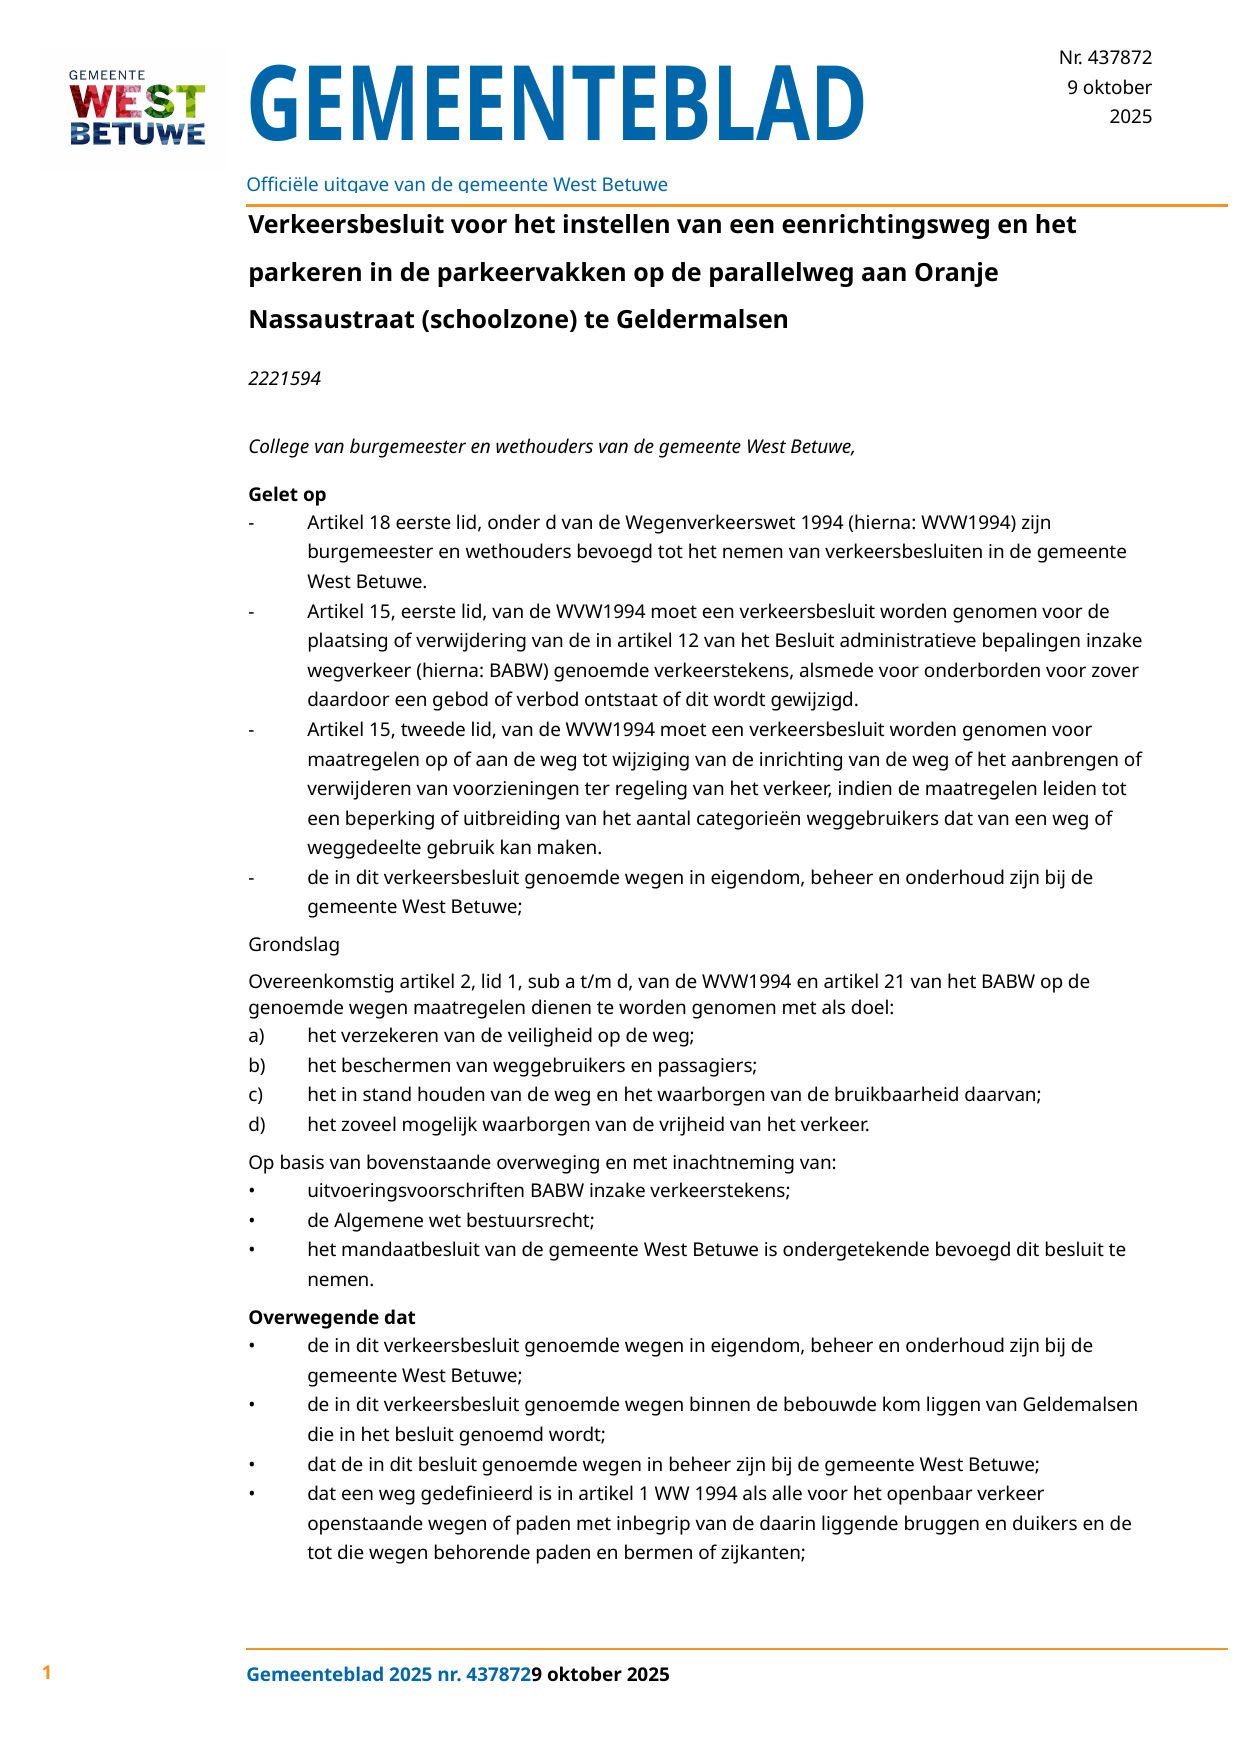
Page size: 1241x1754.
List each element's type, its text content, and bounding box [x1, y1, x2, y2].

list dat de in dit besluit genoemde wegen in beheer zijn bij de gemeente West Betuwe; [248, 1451, 1152, 1476]
text Overwegende dat [248, 1304, 1152, 1330]
list de in dit verkeersbesluit genoemde wegen in eigendom, beheer en onderhoud zijn bij de gemeente West Betuwe; [248, 864, 1152, 919]
text 2221594 [248, 366, 1152, 391]
text Grondslag [248, 932, 1152, 957]
text Verkeersbesluit voor het instellen van een eenrichtingsweg en het parkeren in de parkeervakken op de parallelweg aan Oranje Nassaustraat (schoolzone) te Geldermalsen [248, 207, 1152, 336]
list dat een weg gedefinieerd is in artikel 1 WW 1994 als alle voor het openbaar verkeer openstaande wegen of paden met inbegrip van de daarin liggende bruggen en duikers en de tot die wegen behorende paden en bermen of zijkanten; [248, 1480, 1152, 1565]
text Overeenkomstig artikel 2, lid 1, sub a t/m d, van de WVW1994 en artikel 21 van het BABW op de genoemde wegen maatregelen dienen te worden genomen met als doel: [248, 968, 1152, 1020]
list het verzekeren van de veiligheid op de weg; [248, 1022, 1152, 1048]
text Gelet op [248, 481, 1152, 507]
list uitvoeringsvoorschriften BABW inzake verkeerstekens; [248, 1177, 1152, 1203]
list de in dit verkeersbesluit genoemde wegen binnen de bebouwde kom liggen van Geldemalsen die in het besluit genoemd wordt; [248, 1392, 1152, 1447]
list Artikel 15, tweede lid, van de WVW1994 moet een verkeersbesluit worden genomen voor maatregelen op of aan de weg tot wijziging van de inrichting van de weg of het aanbrengen of verwijderen van voorzieningen ter regeling van het verkeer, indien de maatregelen leiden tot een beperking of uitbreiding van het aantal categorieën weggebruikers dat van een weg of weggedeelte gebruik kan maken. [248, 716, 1152, 860]
list Artikel 15, eerste lid, van de WVW1994 moet een verkeersbesluit worden genomen voor de plaatsing of verwijdering van de in artikel 12 van het Besluit administratieve bepalingen inzake wegverkeer (hierna: BABW) genoemde verkeerstekens, alsmede voor onderborden voor zover daardoor een gebod of verbod ontstaat of dit wordt gewijzigd. [248, 598, 1152, 712]
list de in dit verkeersbesluit genoemde wegen in eigendom, beheer en onderhoud zijn bij de gemeente West Betuwe; [248, 1332, 1152, 1388]
text College van burgemeester en wethouders van de gemeente West Betuwe, [248, 433, 1152, 459]
text Op basis van bovenstaande overweging en met inachtneming van: [248, 1149, 1152, 1175]
list het in stand houden van de weg en het waarborgen van de bruikbaarheid daarvan; [248, 1082, 1152, 1107]
list Artikel 18 eerste lid, onder d van de Wegenverkeerswet 1994 (hierna: WVW1994) zijn burgemeester en wethouders bevoegd tot het nemen van verkeersbesluiten in de gemeente West Betuwe. [248, 509, 1152, 594]
list het mandaatbesluit van de gemeente West Betuwe is ondergetekende bevoegd dit besluit te nemen. [248, 1237, 1152, 1292]
list de Algemene wet bestuursrecht; [248, 1207, 1152, 1233]
picture [41, 47, 231, 172]
list het zoveel mogelijk waarborgen van de vrijheid van het verkeer. [248, 1111, 1152, 1137]
list het beschermen van weggebruikers en passagiers; [248, 1052, 1152, 1078]
